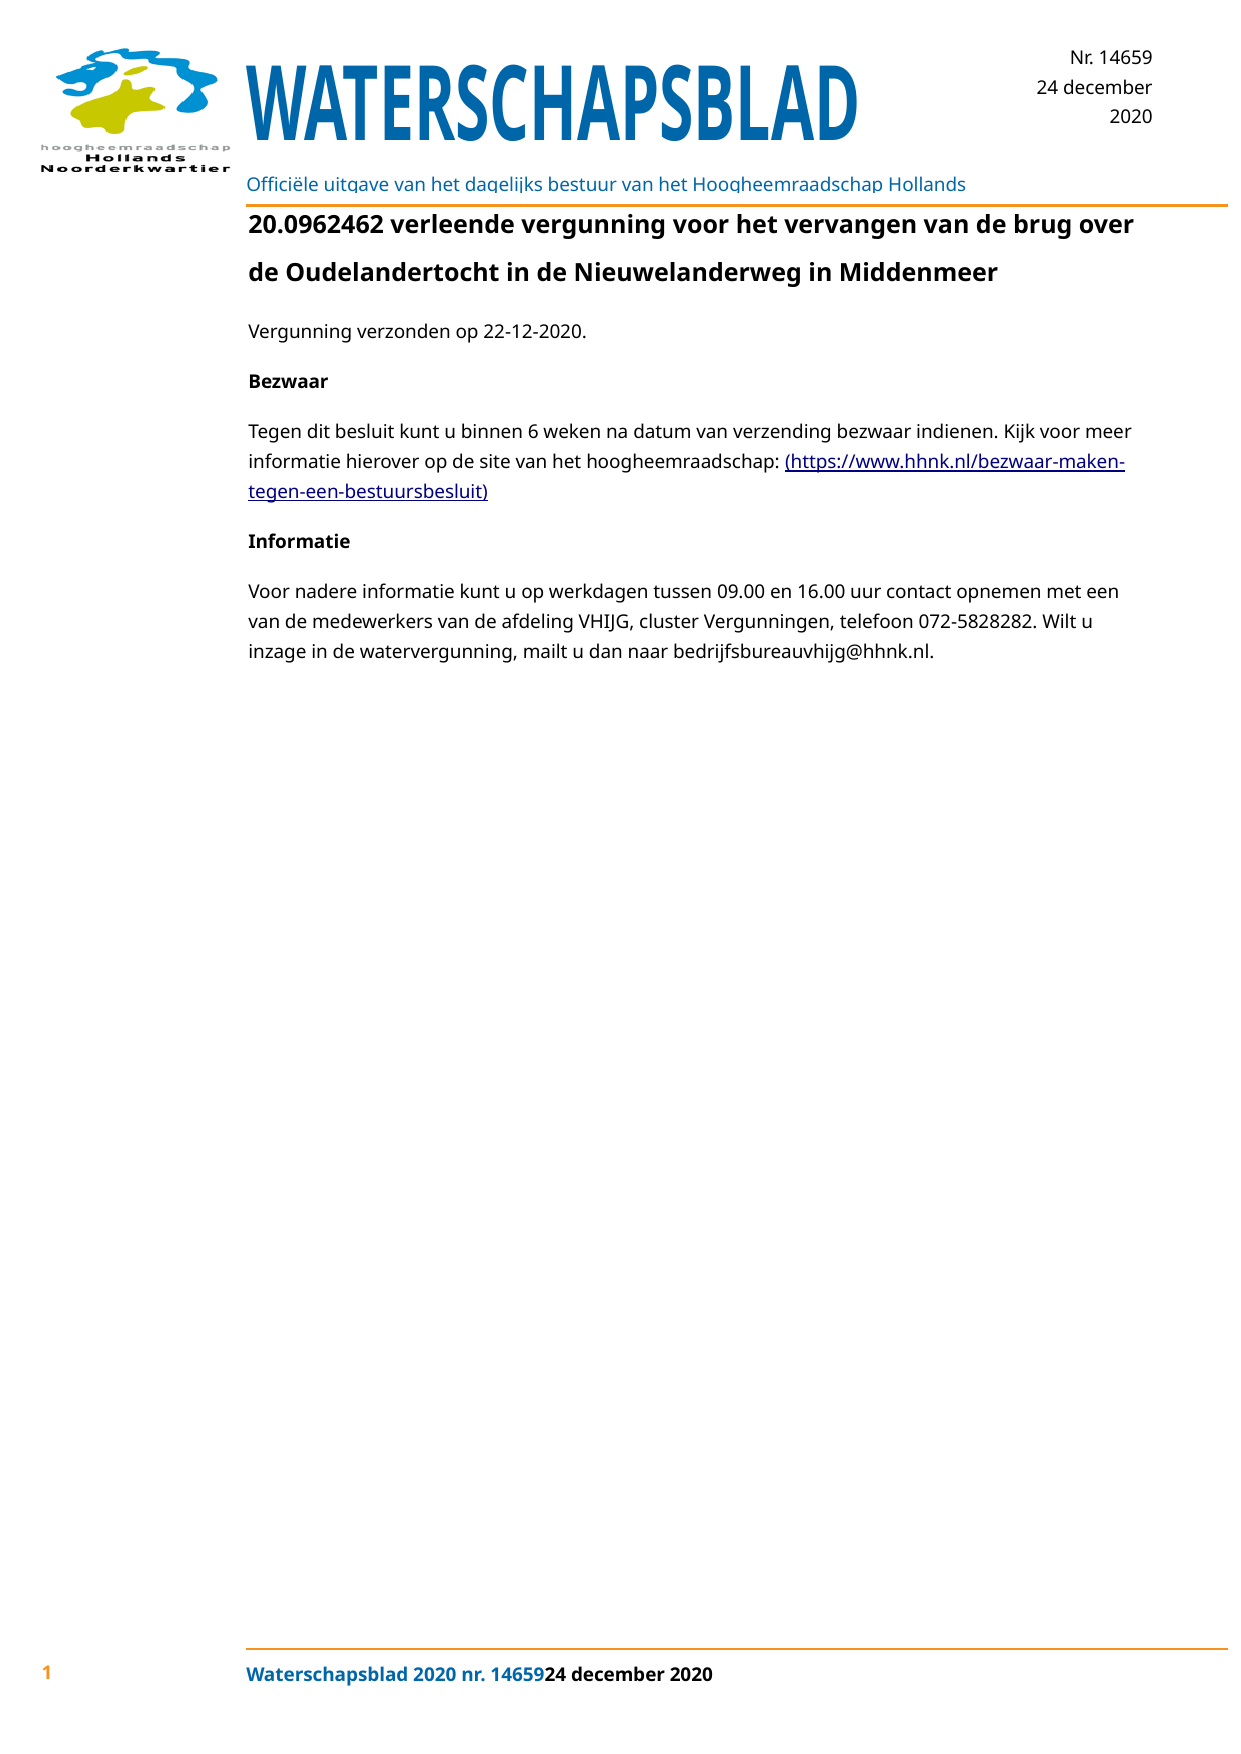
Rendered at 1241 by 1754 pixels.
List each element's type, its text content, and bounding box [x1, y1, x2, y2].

text Vergunning verzonden op 22-12-2020. [248, 318, 1152, 344]
text Tegen dit besluit kunt u binnen 6 weken na datum van verzending bezwaar indienen. Kijk voor meer informatie hierover op de site van het hoogheemraadschap: (https://www.hhnk.nl/bezwaar-maken-tegen-een-bestuursbesluit) [248, 419, 1152, 504]
text Voor nadere informatie kunt u op werkdagen tussen 09.00 en 16.00 uur contact opnemen met een van de medewerkers van de afdeling VHIJG, cluster Vergunningen, telefoon 072-5828282. Wilt u inzage in de watervergunning, mailt u dan naar bedrijfsbureauvhijg@hhnk.nl. [248, 579, 1152, 664]
text Informatie [248, 528, 1152, 554]
text 20.0962462 verleende vergunning voor het vervangen van de brug over de Oudelandertocht in de Nieuwelanderweg in Middenmeer [248, 207, 1152, 288]
text Bezwaar [248, 368, 1152, 394]
picture [41, 47, 231, 172]
